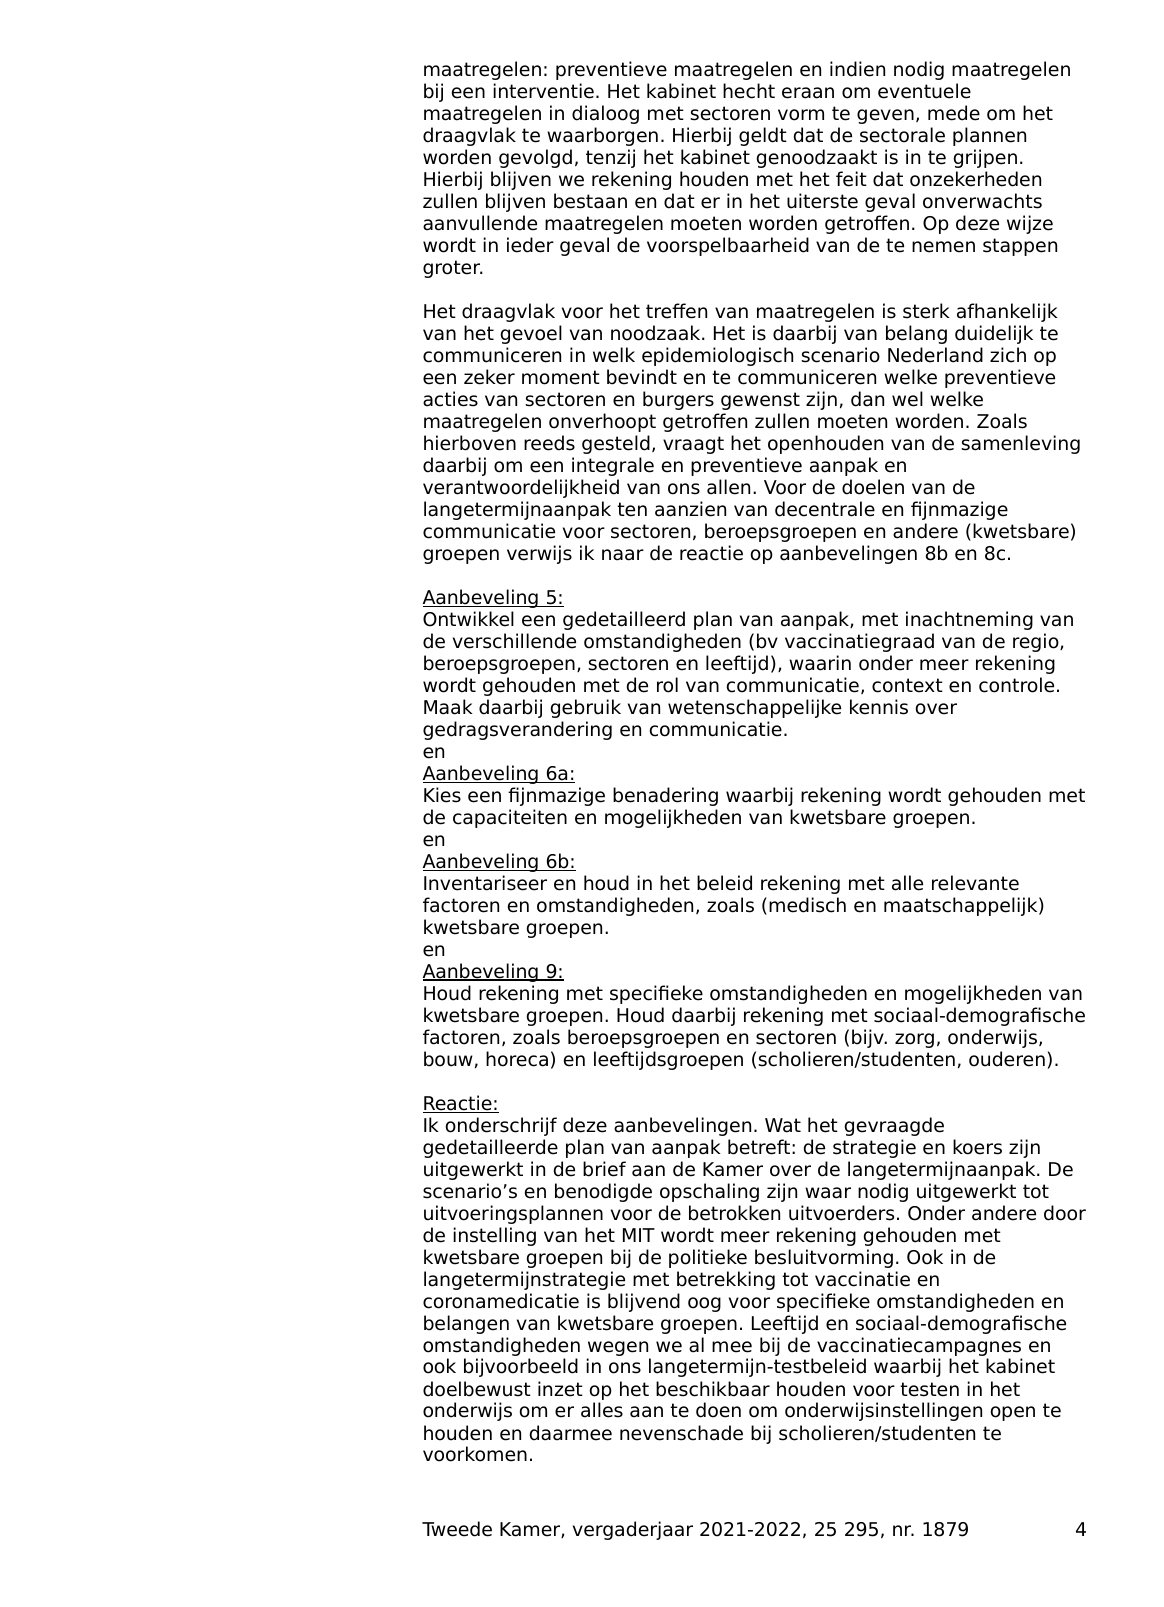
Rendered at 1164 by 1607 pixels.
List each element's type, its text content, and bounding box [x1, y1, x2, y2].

text Reactie: [422, 1093, 1087, 1115]
text Aanbeveling 5: [422, 587, 1087, 609]
text Inventariseer en houd in het beleid rekening met alle relevante factoren en omstandigheden, zoals (medisch en maatschappelijk) kwetsbare groepen. [422, 873, 1087, 939]
text Aanbeveling 6b: [422, 851, 1087, 873]
text Ontwikkel een gedetailleerd plan van aanpak, met inachtneming van de verschillende omstandigheden (bv vaccinatiegraad van de regio, beroepsgroepen, sectoren en leeftijd), waarin onder meer rekening wordt gehouden met de rol van communicatie, context en controle. Maak daarbij gebruik van wetenschappelijke kennis over gedragsverandering en communicatie. [422, 609, 1087, 741]
text Aanbeveling 6a: [422, 763, 1087, 785]
text en [422, 829, 1087, 851]
text en [422, 741, 1087, 763]
text Ik onderschrijf deze aanbevelingen. Wat het gevraagde gedetailleerde plan van aanpak betreft: de strategie en koers zijn uitgewerkt in de brief aan de Kamer over de langetermijnaanpak. De scenario’s en benodigde opschaling zijn waar nodig uitgewerkt tot uitvoeringsplannen voor de betrokken uitvoerders. Onder andere door de instelling van het MIT wordt meer rekening gehouden met kwetsbare groepen bij de politieke besluitvorming. Ook in de langetermijnstrategie met betrekking tot vaccinatie en coronamedicatie is blijvend oog voor specifieke omstandigheden en belangen van kwetsbare groepen. Leeftijd en sociaal-demografische omstandigheden wegen we al mee bij de vaccinatiecampagnes en ook bijvoorbeeld in ons langetermijn-testbeleid waarbij het kabinet doelbewust inzet op het beschikbaar houden voor testen in het onderwijs om er alles aan te doen om onderwijsinstellingen open te houden en daarmee nevenschade bij scholieren/studenten te voorkomen. [422, 1115, 1087, 1466]
text maatregelen: preventieve maatregelen en indien nodig maatregelen bij een interventie. Het kabinet hecht eraan om eventuele maatregelen in dialoog met sectoren vorm te geven, mede om het draagvlak te waarborgen. Hierbij geldt dat de sectorale plannen worden gevolgd, tenzij het kabinet genoodzaakt is in te grijpen. Hierbij blijven we rekening houden met het feit dat onzekerheden zullen blijven bestaan en dat er in het uiterste geval onverwachts aanvullende maatregelen moeten worden getroffen. Op deze wijze wordt in ieder geval de voorspelbaarheid van de te nemen stappen groter. [422, 59, 1087, 279]
text Houd rekening met specifieke omstandigheden en mogelijkheden van kwetsbare groepen. Houd daarbij rekening met sociaal-demografische factoren, zoals beroepsgroepen en sectoren (bijv. zorg, onderwijs, bouw, horeca) en leeftijdsgroepen (scholieren/studenten, ouderen). [422, 983, 1087, 1071]
text Kies een fijnmazige benadering waarbij rekening wordt gehouden met de capaciteiten en mogelijkheden van kwetsbare groepen. [422, 785, 1087, 829]
text Aanbeveling 9: [422, 961, 1087, 983]
text en [422, 939, 1087, 961]
text Het draagvlak voor het treffen van maatregelen is sterk afhankelijk van het gevoel van noodzaak. Het is daarbij van belang duidelijk te communiceren in welk epidemiologisch scenario Nederland zich op een zeker moment bevindt en te communiceren welke preventieve acties van sectoren en burgers gewenst zijn, dan wel welke maatregelen onverhoopt getroffen zullen moeten worden. Zoals hierboven reeds gesteld, vraagt het openhouden van de samenleving daarbij om een integrale en preventieve aanpak en verantwoordelijkheid van ons allen. Voor de doelen van de langetermijnaanpak ten aanzien van decentrale en fijnmazige communicatie voor sectoren, beroepsgroepen en andere (kwetsbare) groepen verwijs ik naar de reactie op aanbevelingen 8b en 8c. [422, 301, 1087, 565]
